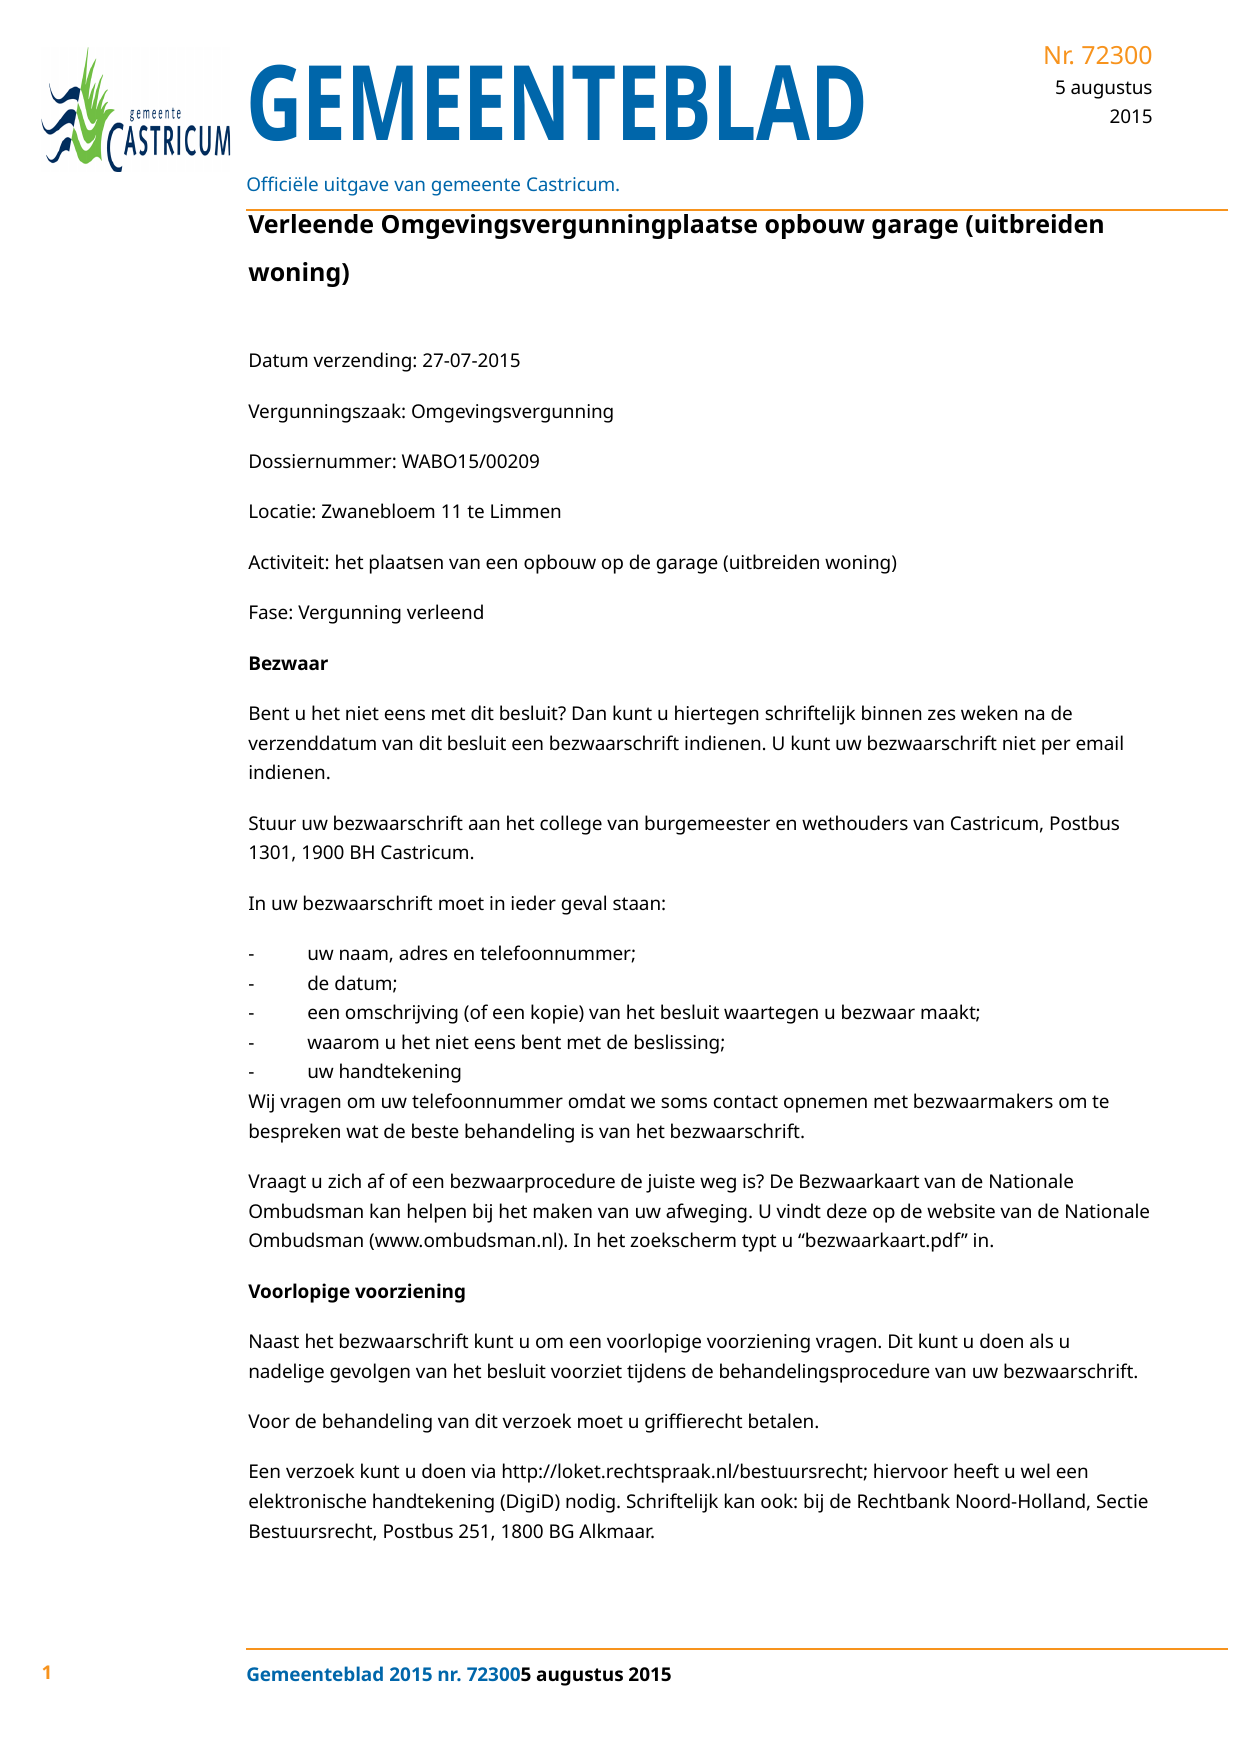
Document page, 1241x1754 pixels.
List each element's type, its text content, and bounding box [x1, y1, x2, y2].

text Locatie: Zwanebloem 11 te Limmen [248, 499, 1152, 524]
text Activiteit: het plaatsen van een opbouw op de garage (uitbreiden woning) [248, 549, 1152, 575]
text Naast het bezwaarschrift kunt u om een voorlopige voorziening vragen. Dit kunt u doen als u nadelige gevolgen van het besluit voorziet tijdens de behandelingsprocedure van uw bezwaarschrift. [248, 1328, 1152, 1384]
text Fase: Vergunning verleend [248, 599, 1152, 625]
list waarom u het niet eens bent met de beslissing; [248, 1029, 1152, 1055]
text Stuur uw bezwaarschrift aan het college van burgemeester en wethouders van Castricum, Postbus 1301, 1900 BH Castricum. [248, 810, 1152, 865]
text Vergunningszaak: Omgevingsvergunning [248, 398, 1152, 424]
list een omschrijving (of een kopie) van het besluit waartegen u bezwaar maakt; [248, 999, 1152, 1025]
text Voor de behandeling van dit verzoek moet u griffierecht betalen. [248, 1408, 1152, 1434]
picture [41, 47, 231, 172]
text Voorlopige voorziening [248, 1278, 1152, 1304]
list de datum; [248, 970, 1152, 996]
list uw naam, adres en telefoonnummer; [248, 940, 1152, 966]
text Verleende Omgevingsvergunningplaatse opbouw garage (uitbreiden woning) [248, 211, 1152, 288]
text Bezwaar [248, 650, 1152, 676]
text Bent u het niet eens met dit besluit? Dan kunt u hiertegen schriftelijk binnen zes weken na de verzenddatum van dit besluit een bezwaarschrift indienen. U kunt uw bezwaarschrift niet per email indienen. [248, 700, 1152, 785]
list uw handtekening [248, 1059, 1152, 1084]
text In uw bezwaarschrift moet in ieder geval staan: [248, 890, 1152, 916]
text Dossiernummer: WABO15/00209 [248, 448, 1152, 474]
text Een verzoek kunt u doen via http://loket.rechtspraak.nl/bestuursrecht; hiervoor heeft u wel een elektronische handtekening (DigiD) nodig. Schriftelijk kan ook: bij de Rechtbank Noord-Holland, Sectie Bestuursrecht, Postbus 251, 1800 BG Alkmaar. [248, 1459, 1152, 1544]
text Datum verzending: 27-07-2015 [248, 347, 1152, 373]
text Wij vragen om uw telefoonnummer omdat we soms contact opnemen met bezwaarmakers om te bespreken wat de beste behandeling is van het bezwaarschrift. [248, 1088, 1152, 1144]
text Vraagt u zich af of een bezwaarprocedure de juiste weg is? De Bezwaarkaart van de Nationale Ombudsman kan helpen bij het maken van uw afweging. U vindt deze op de website van de Nationale Ombudsman (www.ombudsman.nl). In het zoekscherm typt u “bezwaarkaart.pdf” in. [248, 1168, 1152, 1253]
